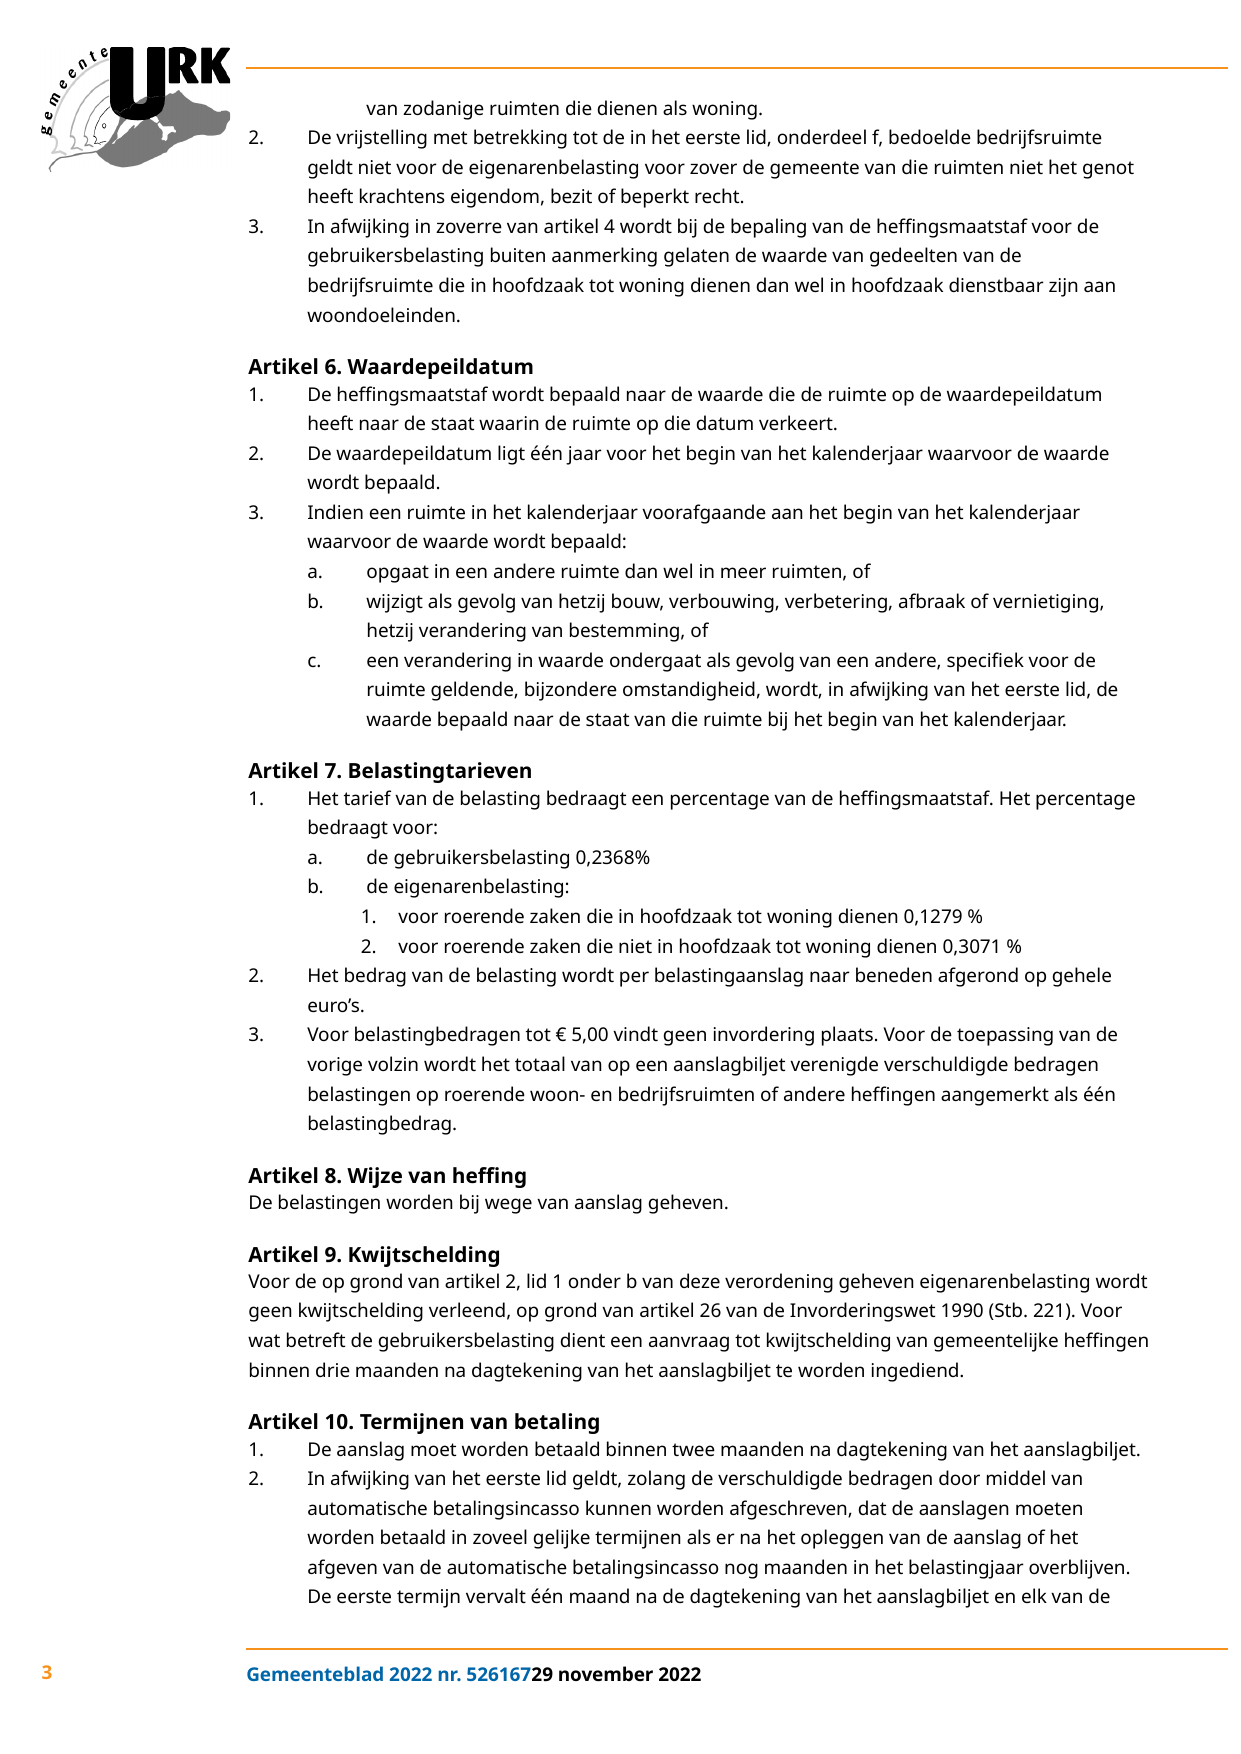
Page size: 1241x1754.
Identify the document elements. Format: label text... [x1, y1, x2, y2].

list In afwijking van het eerste lid geldt, zolang de verschuldigde bedragen door middel van automatische betalingsincasso kunnen worden afgeschreven, dat de aanslagen moeten worden betaald in zoveel gelijke termijnen als er na het opleggen van de aanslag of het afgeven van de automatische betalingsincasso nog maanden in het belastingjaar overblijven. De eerste termijn vervalt één maand na de dagtekening van het aanslagbiljet en elk van de [248, 1465, 1152, 1609]
list In afwijking in zoverre van artikel 4 wordt bij de bepaling van de heffingsmaatstaf voor de gebruikersbelasting buiten aanmerking gelaten de waarde van gedeelten van de bedrijfsruimte die in hoofdzaak tot woning dienen dan wel in hoofdzaak dienstbaar zijn aan woondoeleinden. [248, 213, 1152, 328]
text Artikel 9. Kwijtschelding [248, 1240, 1152, 1268]
list de gebruikersbelasting 0,2368% [307, 844, 1152, 870]
list Het tarief van de belasting bedraagt een percentage van de heffingsmaatstaf. Het percentage bedraagt voor: [248, 785, 1152, 840]
list De aanslag moet worden betaald binnen twee maanden na dagtekening van het aanslagbiljet. [248, 1436, 1152, 1461]
list voor roerende zaken die in hoofdzaak tot woning dienen 0,1279 % [361, 903, 1152, 929]
text Artikel 7. Belastingtarieven [248, 757, 1152, 785]
list een verandering in waarde ondergaat als gevolg van een andere, specifiek voor de ruimte geldende, bijzondere omstandigheid, wordt, in afwijking van het eerste lid, de waarde bepaald naar de staat van die ruimte bij het begin van het kalenderjaar. [307, 647, 1152, 732]
list De vrijstelling met betrekking tot de in het eerste lid, onderdeel f, bedoelde bedrijfsruimte geldt niet voor de eigenarenbelasting voor zover de gemeente van die ruimten niet het genot heeft krachtens eigendom, bezit of beperkt recht. [248, 124, 1152, 209]
list Het bedrag van de belasting wordt per belastingaanslag naar beneden afgerond op gehele euro’s. [248, 962, 1152, 1018]
list Indien een ruimte in het kalenderjaar voorafgaande aan het begin van het kalenderjaar waarvoor de waarde wordt bepaald: [248, 499, 1152, 554]
picture [41, 47, 231, 172]
text Artikel 10. Termijnen van betaling [248, 1407, 1152, 1436]
list Voor belastingbedragen tot € 5,00 vindt geen invordering plaats. Voor de toepassing van de vorige volzin wordt het totaal van op een aanslagbiljet verenigde verschuldigde bedragen belastingen op roerende woon- en bedrijfsruimten of andere heffingen aangemerkt als één belastingbedrag. [248, 1022, 1152, 1136]
text Artikel 8. Wijze van heffing [248, 1161, 1152, 1189]
list De heffingsmaatstaf wordt bepaald naar de waarde die de ruimte op de waardepeildatum heeft naar de staat waarin de ruimte op die datum verkeert. [248, 381, 1152, 436]
text De belastingen worden bij wege van aanslag geheven. [248, 1189, 1152, 1215]
text Artikel 6. Waardepeildatum [248, 352, 1152, 381]
list van zodanige ruimten die dienen als woning. [307, 95, 1152, 121]
list opgaat in een andere ruimte dan wel in meer ruimten, of [307, 558, 1152, 584]
list voor roerende zaken die niet in hoofdzaak tot woning dienen 0,3071 % [361, 933, 1152, 959]
list wijzigt als gevolg van hetzij bouw, verbouwing, verbetering, afbraak of vernietiging, hetzij verandering van bestemming, of [307, 588, 1152, 643]
list De waardepeildatum ligt één jaar voor het begin van het kalenderjaar waarvoor de waarde wordt bepaald. [248, 440, 1152, 495]
text Voor de op grond van artikel 2, lid 1 onder b van deze verordening geheven eigenarenbelasting wordt geen kwijtschelding verleend, op grond van artikel 26 van de Invorderingswet 1990 (Stb. 221). Voor wat betreft de gebruikersbelasting dient een aanvraag tot kwijtschelding van gemeentelijke heffingen binnen drie maanden na dagtekening van het aanslagbiljet te worden ingediend. [248, 1268, 1152, 1383]
list de eigenarenbelasting: [307, 874, 1152, 899]
